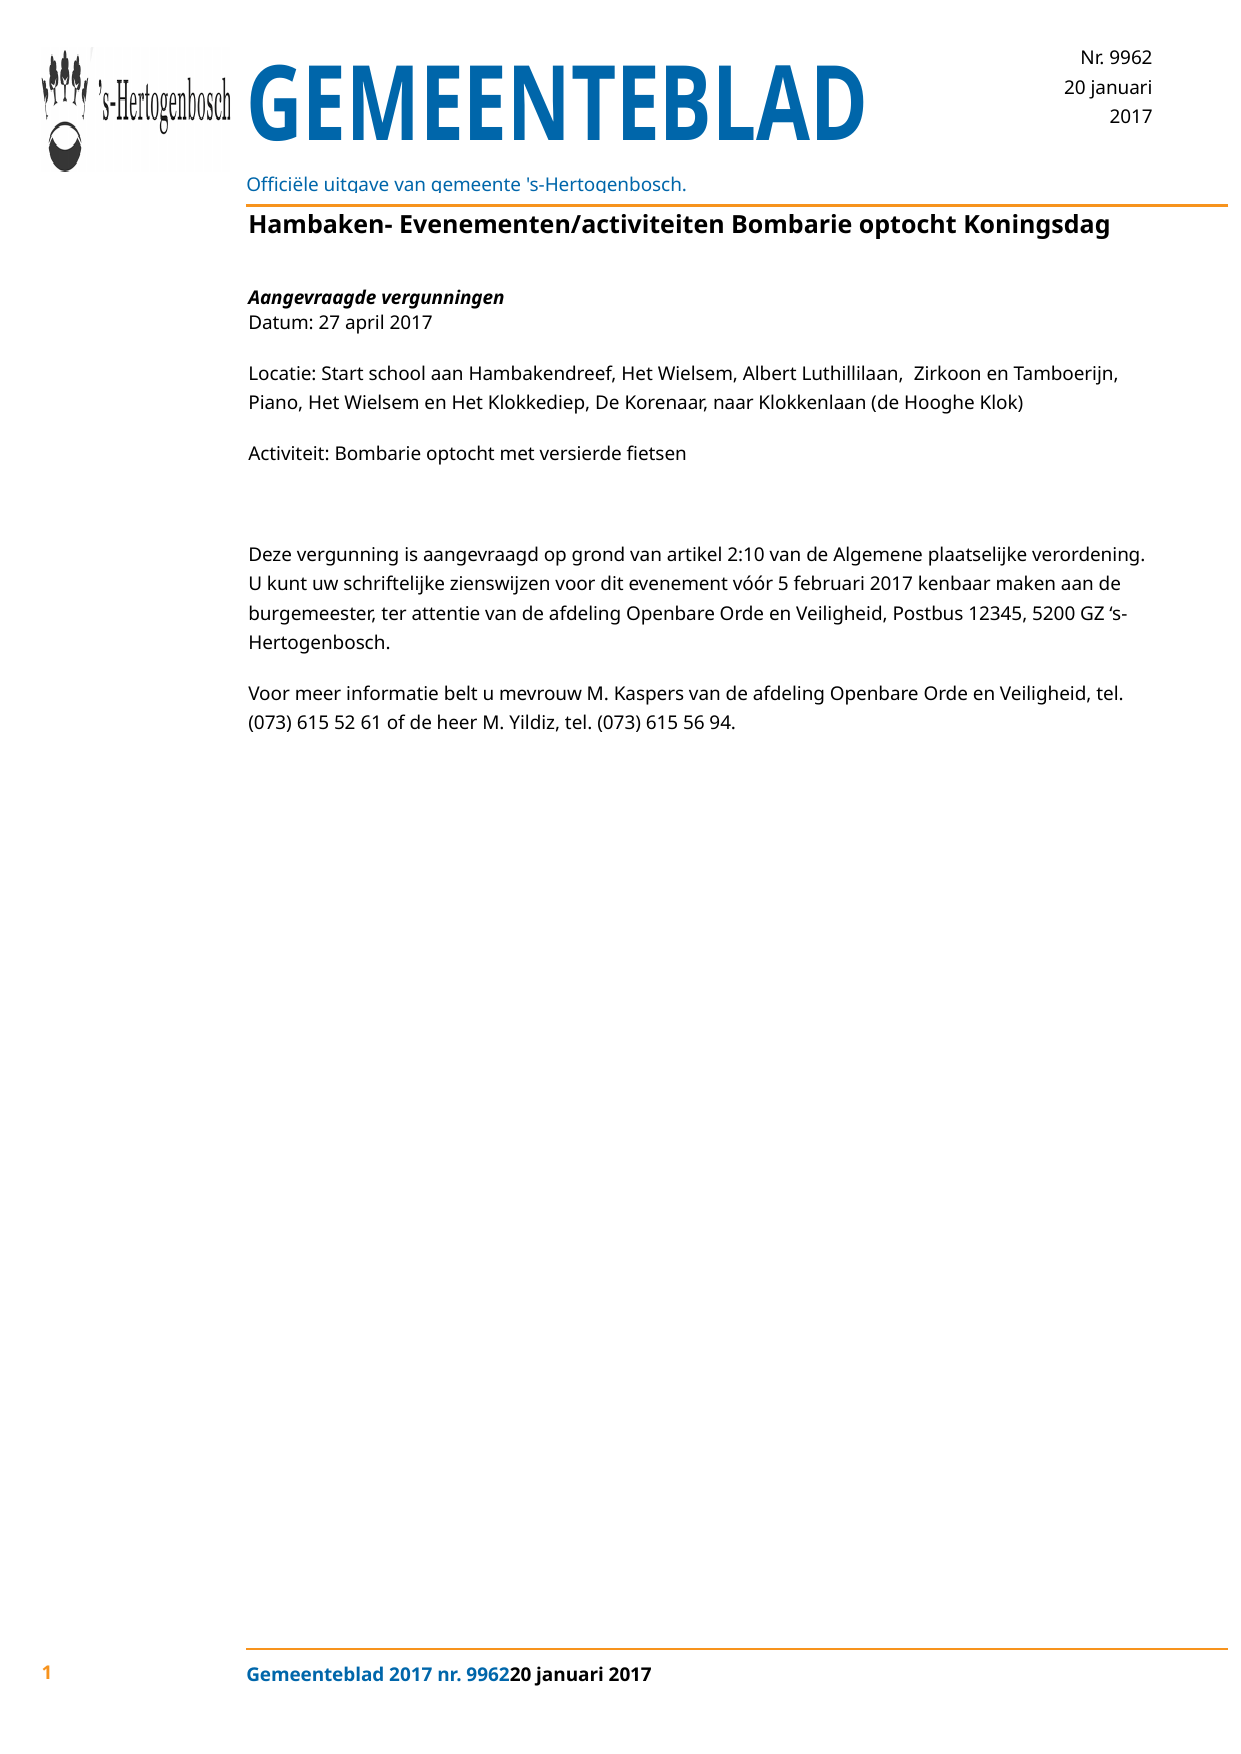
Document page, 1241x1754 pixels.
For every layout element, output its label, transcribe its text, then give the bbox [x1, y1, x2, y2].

text Hambaken- Evenementen/activiteiten Bombarie optocht Koningsdag [248, 207, 1152, 241]
text Locatie: Start school aan Hambakendreef, Het Wielsem, Albert Luthillilaan, Zirkoon en Tamboerijn, Piano, Het Wielsem en Het Klokkediep, De Korenaar, naar Klokkenlaan (de Hooghe Klok) [248, 360, 1152, 415]
text Activiteit: Bombarie optocht met versierde fietsen [248, 440, 1152, 466]
picture [41, 47, 231, 172]
text Datum: 27 april 2017 [248, 309, 1152, 335]
text Voor meer informatie belt u mevrouw M. Kaspers van de afdeling Openbare Orde en Veiligheid, tel. (073) 615 52 61 of de heer M. Yildiz, tel. (073) 615 56 94. [248, 680, 1152, 735]
text Deze vergunning is aangevraagd op grond van artikel 2:10 van de Algemene plaatselijke verordening. U kunt uw schriftelijke zienswijzen voor dit evenement vóór 5 februari 2017 kenbaar maken aan de burgemeester, ter attentie van de afdeling Openbare Orde en Veiligheid, Postbus 12345, 5200 GZ ‘s-Hertogenbosch. [248, 541, 1152, 655]
text Aangevraagde vergunningen [248, 284, 1152, 309]
